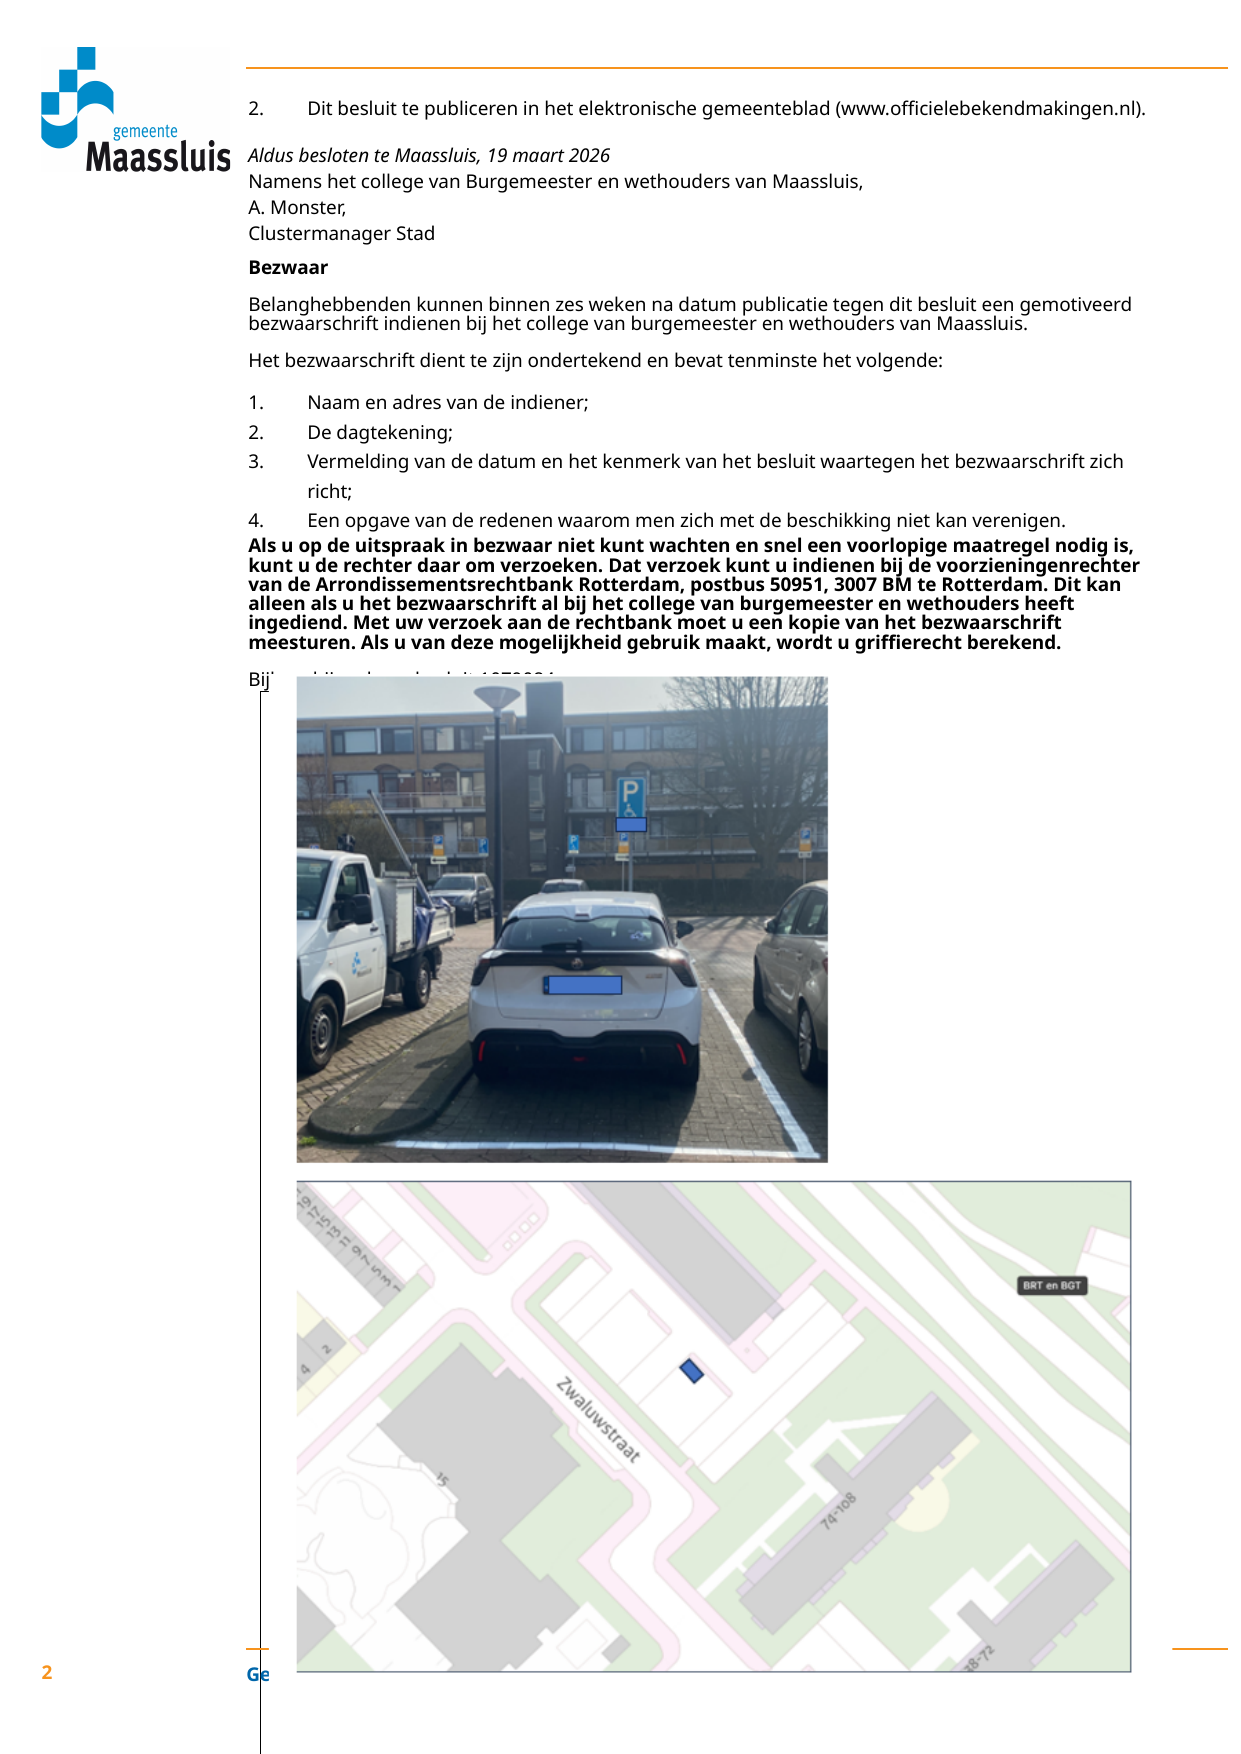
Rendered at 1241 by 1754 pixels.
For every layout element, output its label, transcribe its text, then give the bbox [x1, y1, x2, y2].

picture [268, 674, 1173, 1754]
text Het bezwaarschrift dient te zijn ondertekend en bevat tenminste het volgende: [248, 352, 1152, 372]
list Een opgave van de redenen waarom men zich met de beschikking niet kan verenigen. [248, 508, 1152, 533]
picture [41, 47, 77, 92]
text Bijlage bij verkeersbesluit 1079084 [248, 671, 1152, 690]
text Namens het college van Burgemeester en wethouders van Maassluis, [248, 168, 1152, 194]
list Vermelding van de datum en het kenmerk van het besluit waartegen het bezwaarschrift zich richt; [248, 448, 1152, 504]
picture [41, 47, 231, 172]
list De dagtekening; [248, 419, 1152, 445]
text Belanghebbenden kunnen binnen zes weken na datum publicatie tegen dit besluit een gemotiveerd bezwaarschrift indienen bij het college van burgemeester en wethouders van Maassluis. [248, 296, 1152, 335]
text Clustermanager Stad [248, 220, 1152, 246]
text Aldus besloten te Maassluis, 19 maart 2026 [248, 143, 1152, 168]
list Dit besluit te publiceren in het elektronische gemeenteblad (www.officielebekendmakingen.nl). [248, 95, 1152, 121]
text Als u op de uitspraak in bezwaar niet kunt wachten en snel een voorlopige maatregel nodig is, kunt u de rechter daar om verzoeken. Dat verzoek kunt u indienen bij de voorzieningenrechter van de Arrondissementsrechtbank Rotterdam, postbus 50951, 3007 BM te Rotterdam. Dit kan alleen als u het bezwaarschrift al bij het college van burgemeester en wethouders heeft ingediend. Met uw verzoek aan de rechtbank moet u een kopie van het bezwaarschrift meesturen. Als u van deze mogelijkheid gebruik maakt, wordt u griffierecht berekend. [248, 537, 1152, 653]
list Naam en adres van de indiener; [248, 389, 1152, 415]
text A. Monster, [248, 194, 1152, 220]
text Bezwaar [248, 259, 1152, 278]
